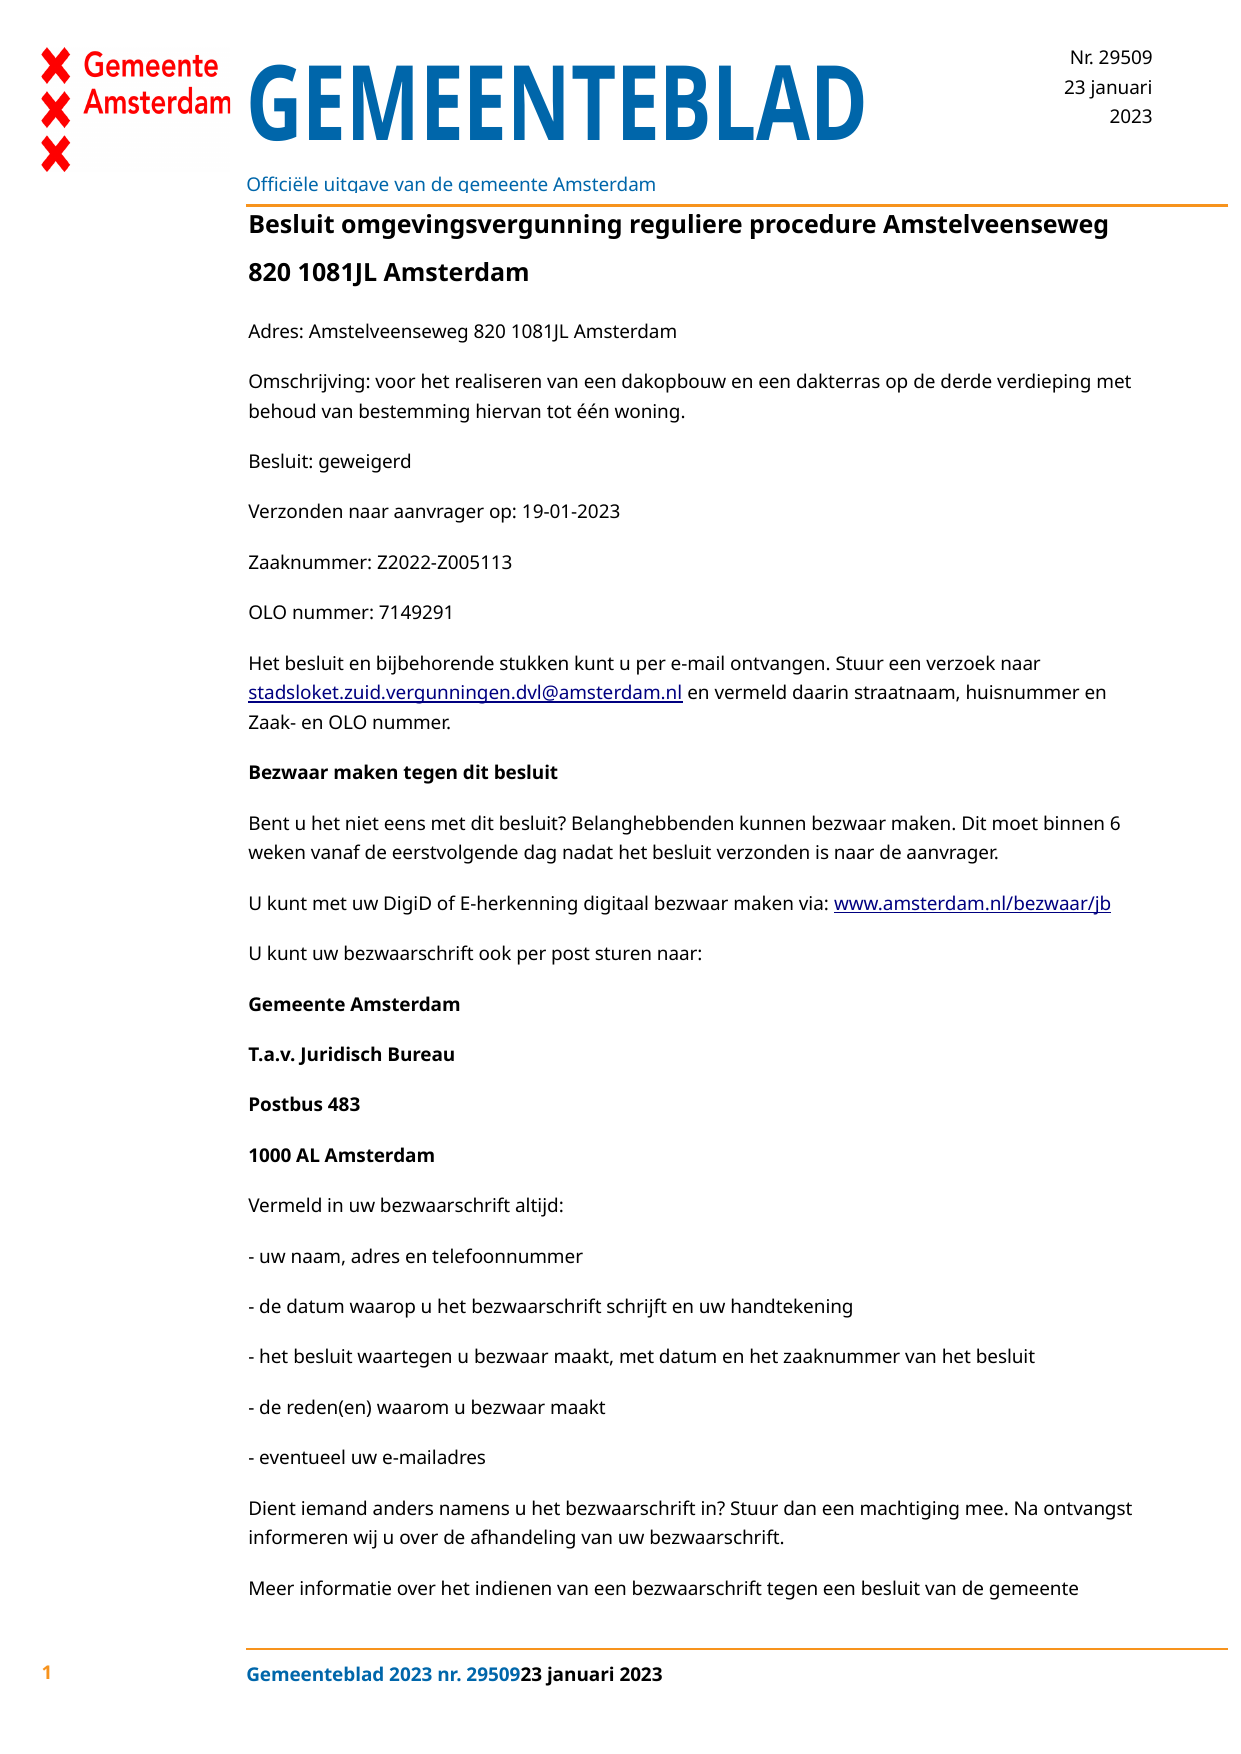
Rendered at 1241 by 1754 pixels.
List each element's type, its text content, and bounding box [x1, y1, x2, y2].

picture [41, 47, 231, 172]
text - uw naam, adres en telefoonnummer [248, 1243, 1152, 1269]
text U kunt met uw DigiD of E-herkenning digitaal bezwaar maken via: www.amsterdam.nl/bezwaar/jb [248, 890, 1152, 916]
text Het besluit en bijbehorende stukken kunt u per e-mail ontvangen. Stuur een verzoek naar stadsloket.zuid.vergunningen.dvl@amsterdam.nl en vermeld daarin straatnaam, huisnummer en Zaak- en OLO nummer. [248, 650, 1152, 735]
text Omschrijving: voor het realiseren van een dakopbouw en een dakterras op de derde verdieping met behoud van bestemming hiervan tot één woning. [248, 368, 1152, 424]
text Dient iemand anders namens u het bezwaarschrift in? Stuur dan een machtiging mee. Na ontvangst informeren wij u over de afhandeling van uw bezwaarschrift. [248, 1495, 1152, 1550]
text Besluit omgevingsvergunning reguliere procedure Amstelveenseweg 820 1081JL Amsterdam [248, 207, 1152, 288]
text - de datum waarop u het bezwaarschrift schrijft en uw handtekening [248, 1293, 1152, 1319]
text Bezwaar maken tegen dit besluit [248, 759, 1152, 785]
text Bent u het niet eens met dit besluit? Belanghebbenden kunnen bezwaar maken. Dit moet binnen 6 weken vanaf de eerstvolgende dag nadat het besluit verzonden is naar de aanvrager. [248, 810, 1152, 865]
text Gemeente Amsterdam [248, 991, 1152, 1017]
text Besluit: geweigerd [248, 448, 1152, 474]
text - eventueel uw e-mailadres [248, 1444, 1152, 1470]
text Meer informatie over het indienen van een bezwaarschrift tegen een besluit van de gemeente [248, 1575, 1152, 1601]
text Vermeld in uw bezwaarschrift altijd: [248, 1192, 1152, 1218]
text Verzonden naar aanvrager op: 19-01-2023 [248, 499, 1152, 524]
text OLO nummer: 7149291 [248, 599, 1152, 625]
text Adres: Amstelveenseweg 820 1081JL Amsterdam [248, 318, 1152, 344]
text - het besluit waartegen u bezwaar maakt, met datum en het zaaknummer van het besluit [248, 1344, 1152, 1369]
text U kunt uw bezwaarschrift ook per post sturen naar: [248, 940, 1152, 966]
text Postbus 483 [248, 1092, 1152, 1117]
text 1000 AL Amsterdam [248, 1142, 1152, 1168]
text Zaaknummer: Z2022-Z005113 [248, 549, 1152, 575]
text - de reden(en) waarom u bezwaar maakt [248, 1394, 1152, 1420]
text T.a.v. Juridisch Bureau [248, 1041, 1152, 1067]
